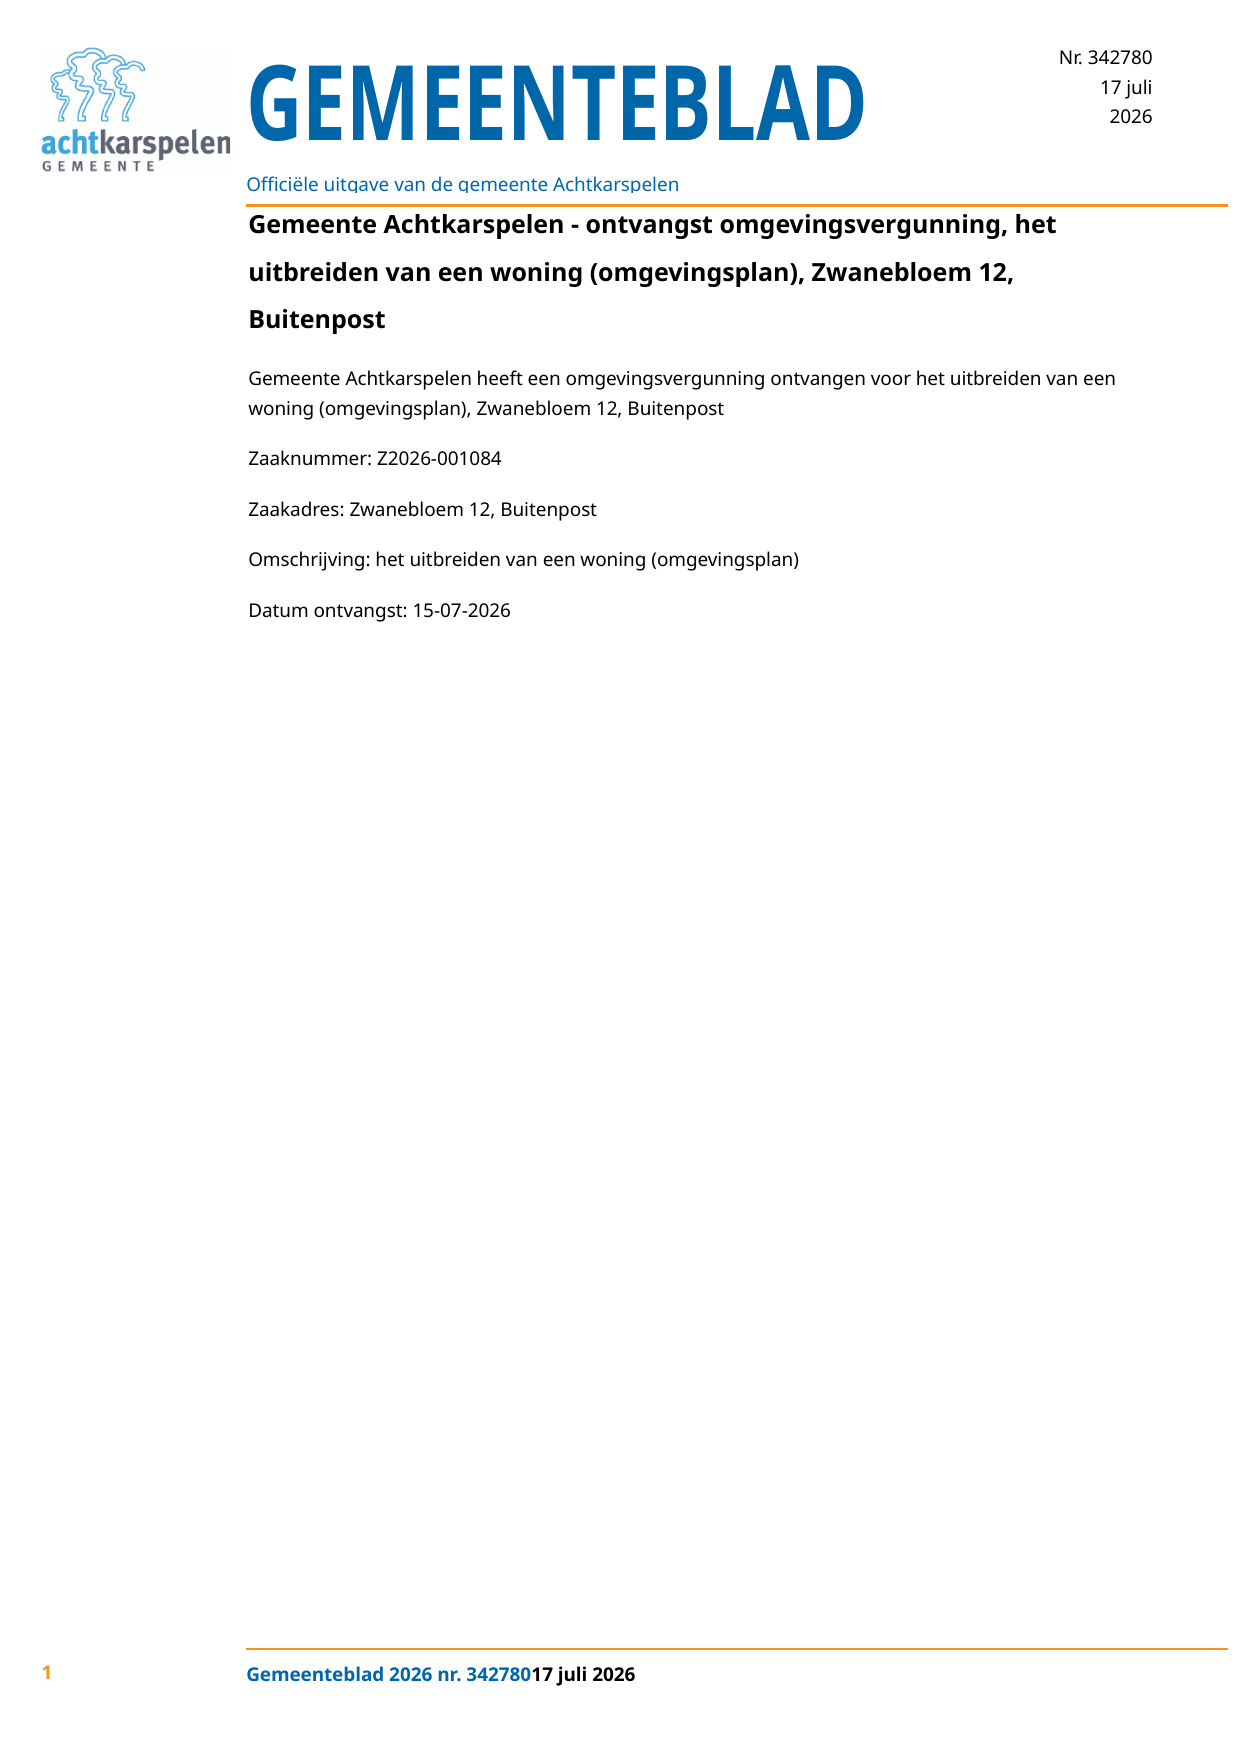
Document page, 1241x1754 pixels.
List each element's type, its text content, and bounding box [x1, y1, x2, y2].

text Gemeente Achtkarspelen heeft een omgevingsvergunning ontvangen voor het uitbreiden van een woning (omgevingsplan), Zwanebloem 12, Buitenpost [248, 366, 1152, 421]
text Zaakadres: Zwanebloem 12, Buitenpost [248, 496, 1152, 522]
picture [41, 47, 231, 172]
text Datum ontvangst: 15-07-2026 [248, 597, 1152, 622]
text Gemeente Achtkarspelen - ontvangst omgevingsvergunning, het uitbreiden van een woning (omgevingsplan), Zwanebloem 12, Buitenpost [248, 207, 1152, 336]
text Zaaknummer: Z2026-001084 [248, 446, 1152, 471]
text Omschrijving: het uitbreiden van een woning (omgevingsplan) [248, 546, 1152, 572]
